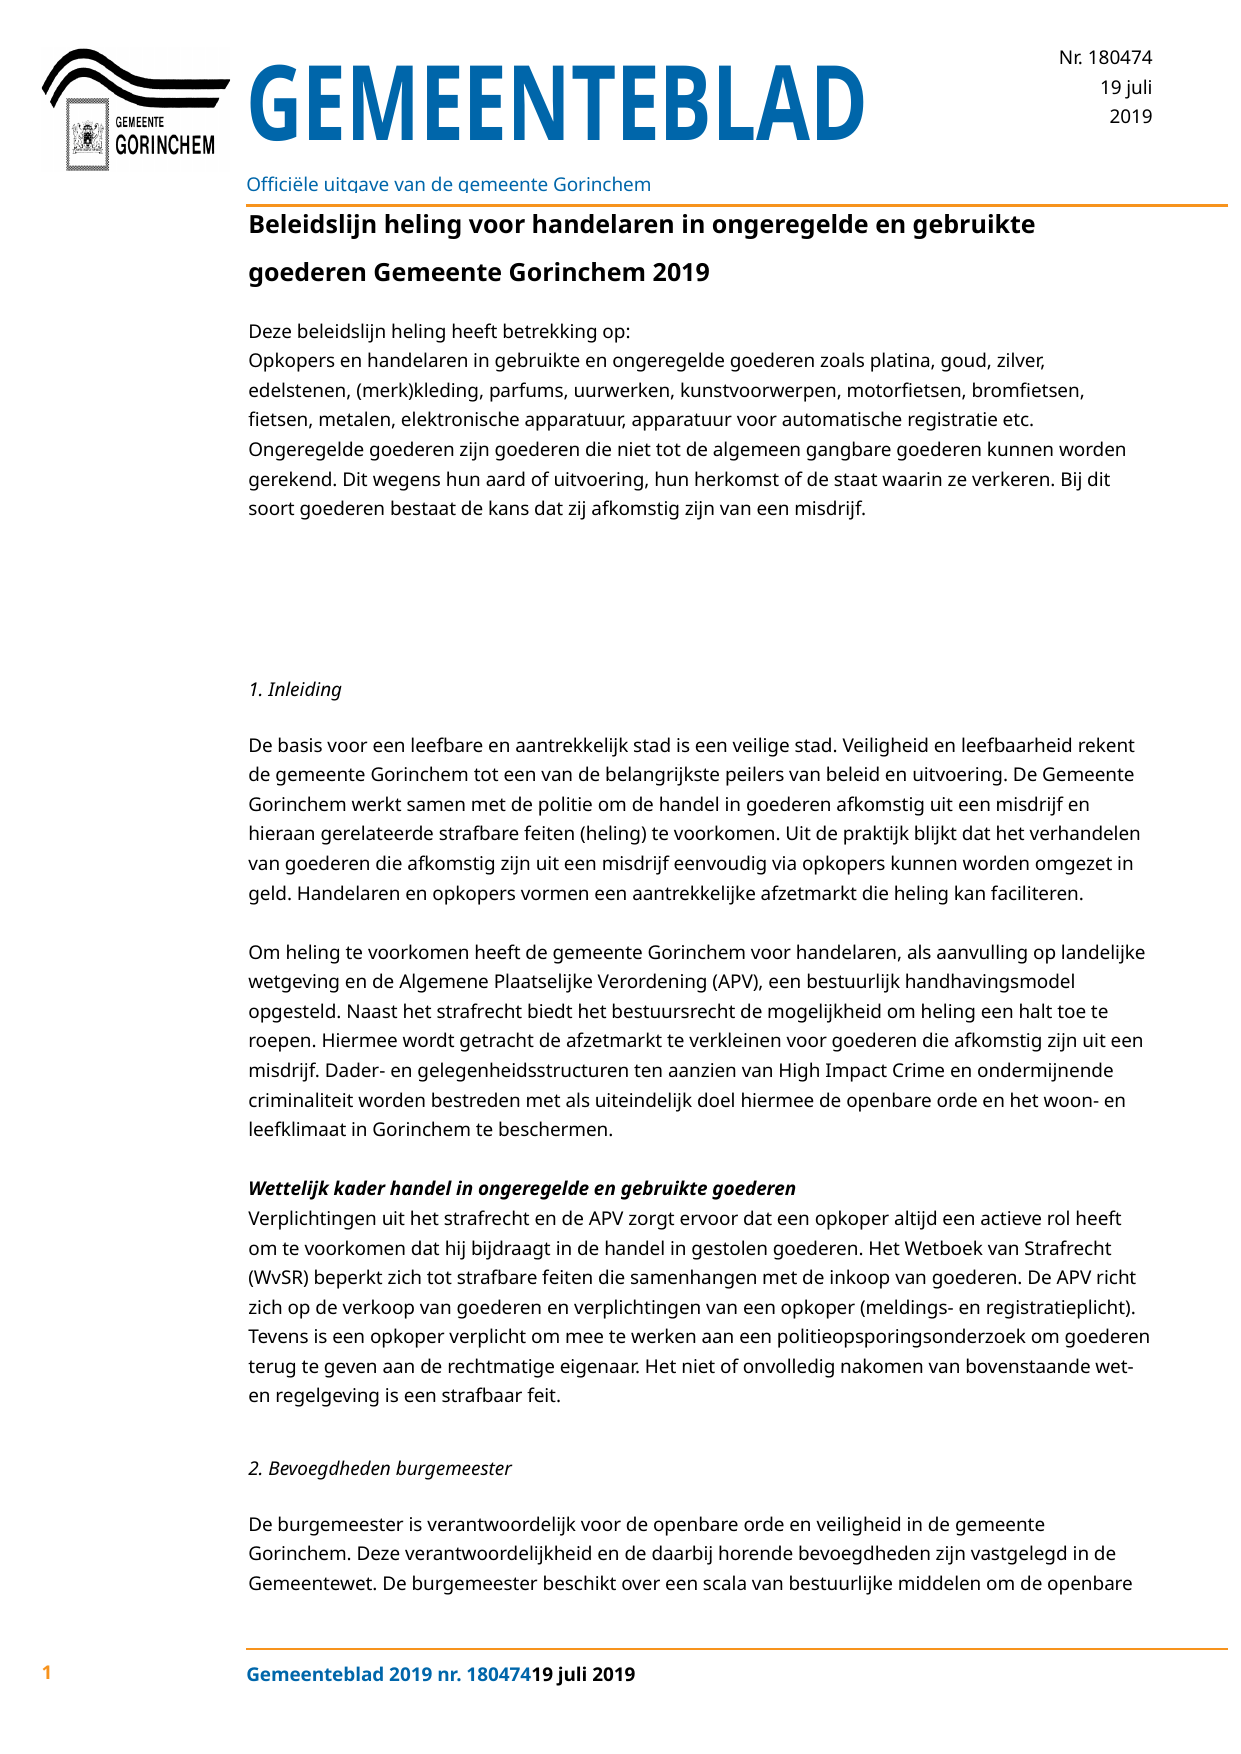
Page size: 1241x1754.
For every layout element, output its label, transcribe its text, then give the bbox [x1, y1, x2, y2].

text Deze beleidslijn heling heeft betrekking op: [248, 318, 1152, 344]
text Verplichtingen uit het strafrecht en de APV zorgt ervoor dat een opkoper altijd een actieve rol heeft om te voorkomen dat hij bijdraagt in de handel in gestolen goederen. Het Wetboek van Strafrecht (WvSR) beperkt zich tot strafbare feiten die samenhangen met de inkoop van goederen. De APV richt zich op de verkoop van goederen en verplichtingen van een opkoper (meldings- en registratieplicht). Tevens is een opkoper verplicht om mee te werken aan een politieopsporingsonderzoek om goederen terug te geven aan de rechtmatige eigenaar. Het niet of onvolledig nakomen van bovenstaande wet- en regelgeving is een strafbaar feit. [248, 1205, 1152, 1408]
text Om heling te voorkomen heeft de gemeente Gorinchem voor handelaren, als aanvulling op landelijke wetgeving en de Algemene Plaatselijke Verordening (APV), een bestuurlijk handhavingsmodel opgesteld. Naast het strafrecht biedt het bestuursrecht de mogelijkheid om heling een halt toe te roepen. Hiermee wordt getracht de afzetmarkt te verkleinen voor goederen die afkomstig zijn uit een misdrijf. Dader- en gelegenheidsstructuren ten aanzien van High Impact Crime en ondermijnende criminaliteit worden bestreden met als uiteindelijk doel hiermee de openbare orde en het woon- en leefklimaat in Gorinchem te beschermen. [248, 939, 1152, 1142]
text Beleidslijn heling voor handelaren in ongeregelde en gebruikte goederen Gemeente Gorinchem 2019 [248, 207, 1152, 288]
text De burgemeester is verantwoordelijk voor de openbare orde en veiligheid in de gemeente Gorinchem. Deze verantwoordelijkheid en de daarbij horende bevoegdheden zijn vastgelegd in de Gemeentewet. De burgemeester beschikt over een scala van bestuurlijke middelen om de openbare [248, 1511, 1152, 1596]
text 2. Bevoegdheden burgemeester [248, 1455, 1152, 1481]
picture [41, 47, 231, 172]
text Opkopers en handelaren in gebruikte en ongeregelde goederen zoals platina, goud, zilver, edelstenen, (merk)kleding, parfums, uurwerken, kunstvoorwerpen, motorfietsen, bromfietsen, fietsen, metalen, elektronische apparatuur, apparatuur voor automatische registratie etc. Ongeregelde goederen zijn goederen die niet tot de algemeen gangbare goederen kunnen worden gerekend. Dit wegens hun aard of uitvoering, hun herkomst of de staat waarin ze verkeren. Bij dit soort goederen bestaat de kans dat zij afkomstig zijn van een misdrijf. [248, 347, 1152, 521]
text 1. Inleiding [248, 677, 1152, 702]
text Wettelijk kader handel in ongeregelde en gebruikte goederen [248, 1176, 1152, 1201]
text De basis voor een leefbare en aantrekkelijk stad is een veilige stad. Veiligheid en leefbaarheid rekent de gemeente Gorinchem tot een van de belangrijkste peilers van beleid en uitvoering. De Gemeente Gorinchem werkt samen met de politie om de handel in goederen afkomstig uit een misdrijf en hieraan gerelateerde strafbare feiten (heling) te voorkomen. Uit de praktijk blijkt dat het verhandelen van goederen die afkomstig zijn uit een misdrijf eenvoudig via opkopers kunnen worden omgezet in geld. Handelaren en opkopers vormen een aantrekkelijke afzetmarkt die heling kan faciliteren. [248, 732, 1152, 906]
